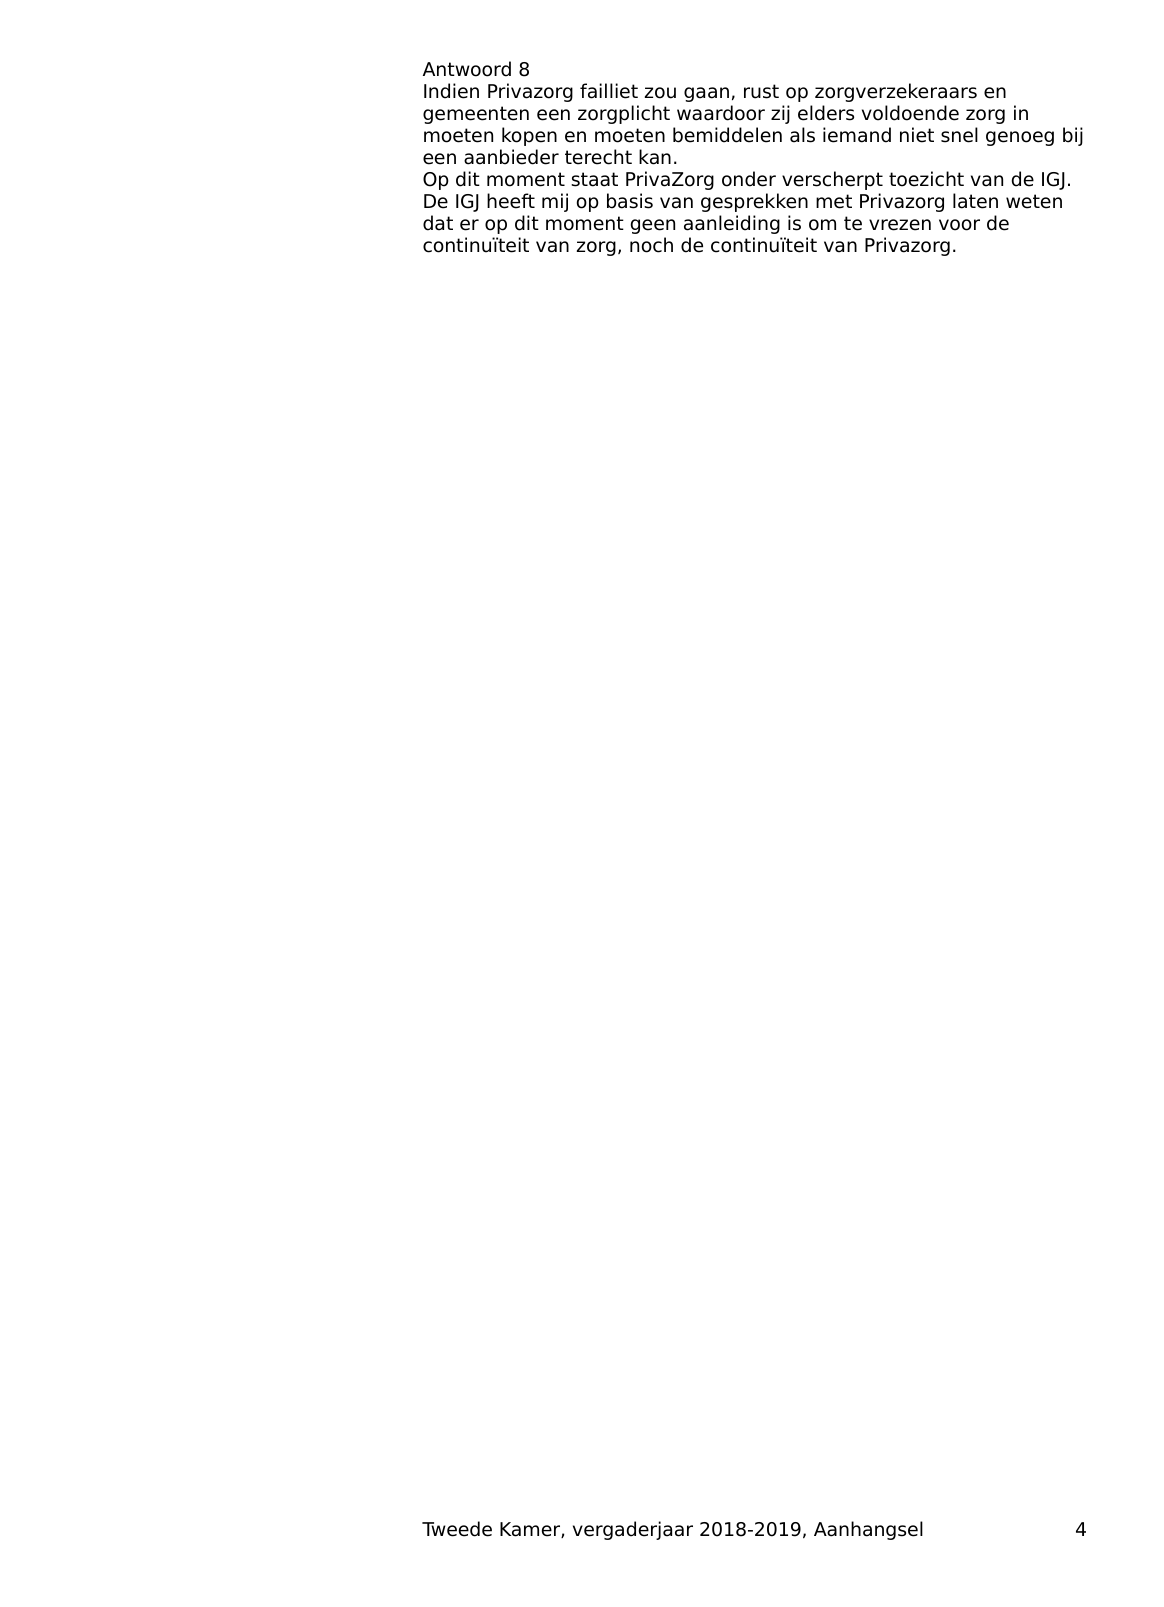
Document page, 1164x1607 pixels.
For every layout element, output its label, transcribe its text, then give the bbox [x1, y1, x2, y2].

text Indien Privazorg failliet zou gaan, rust op zorgverzekeraars en gemeenten een zorgplicht waardoor zij elders voldoende zorg in moeten kopen en moeten bemiddelen als iemand niet snel genoeg bij een aanbieder terecht kan. [422, 81, 1087, 169]
text Antwoord 8 [422, 59, 1087, 81]
text Op dit moment staat PrivaZorg onder verscherpt toezicht van de IGJ. De IGJ heeft mij op basis van gesprekken met Privazorg laten weten dat er op dit moment geen aanleiding is om te vrezen voor de continuïteit van zorg, noch de continuïteit van Privazorg. [422, 169, 1087, 257]
